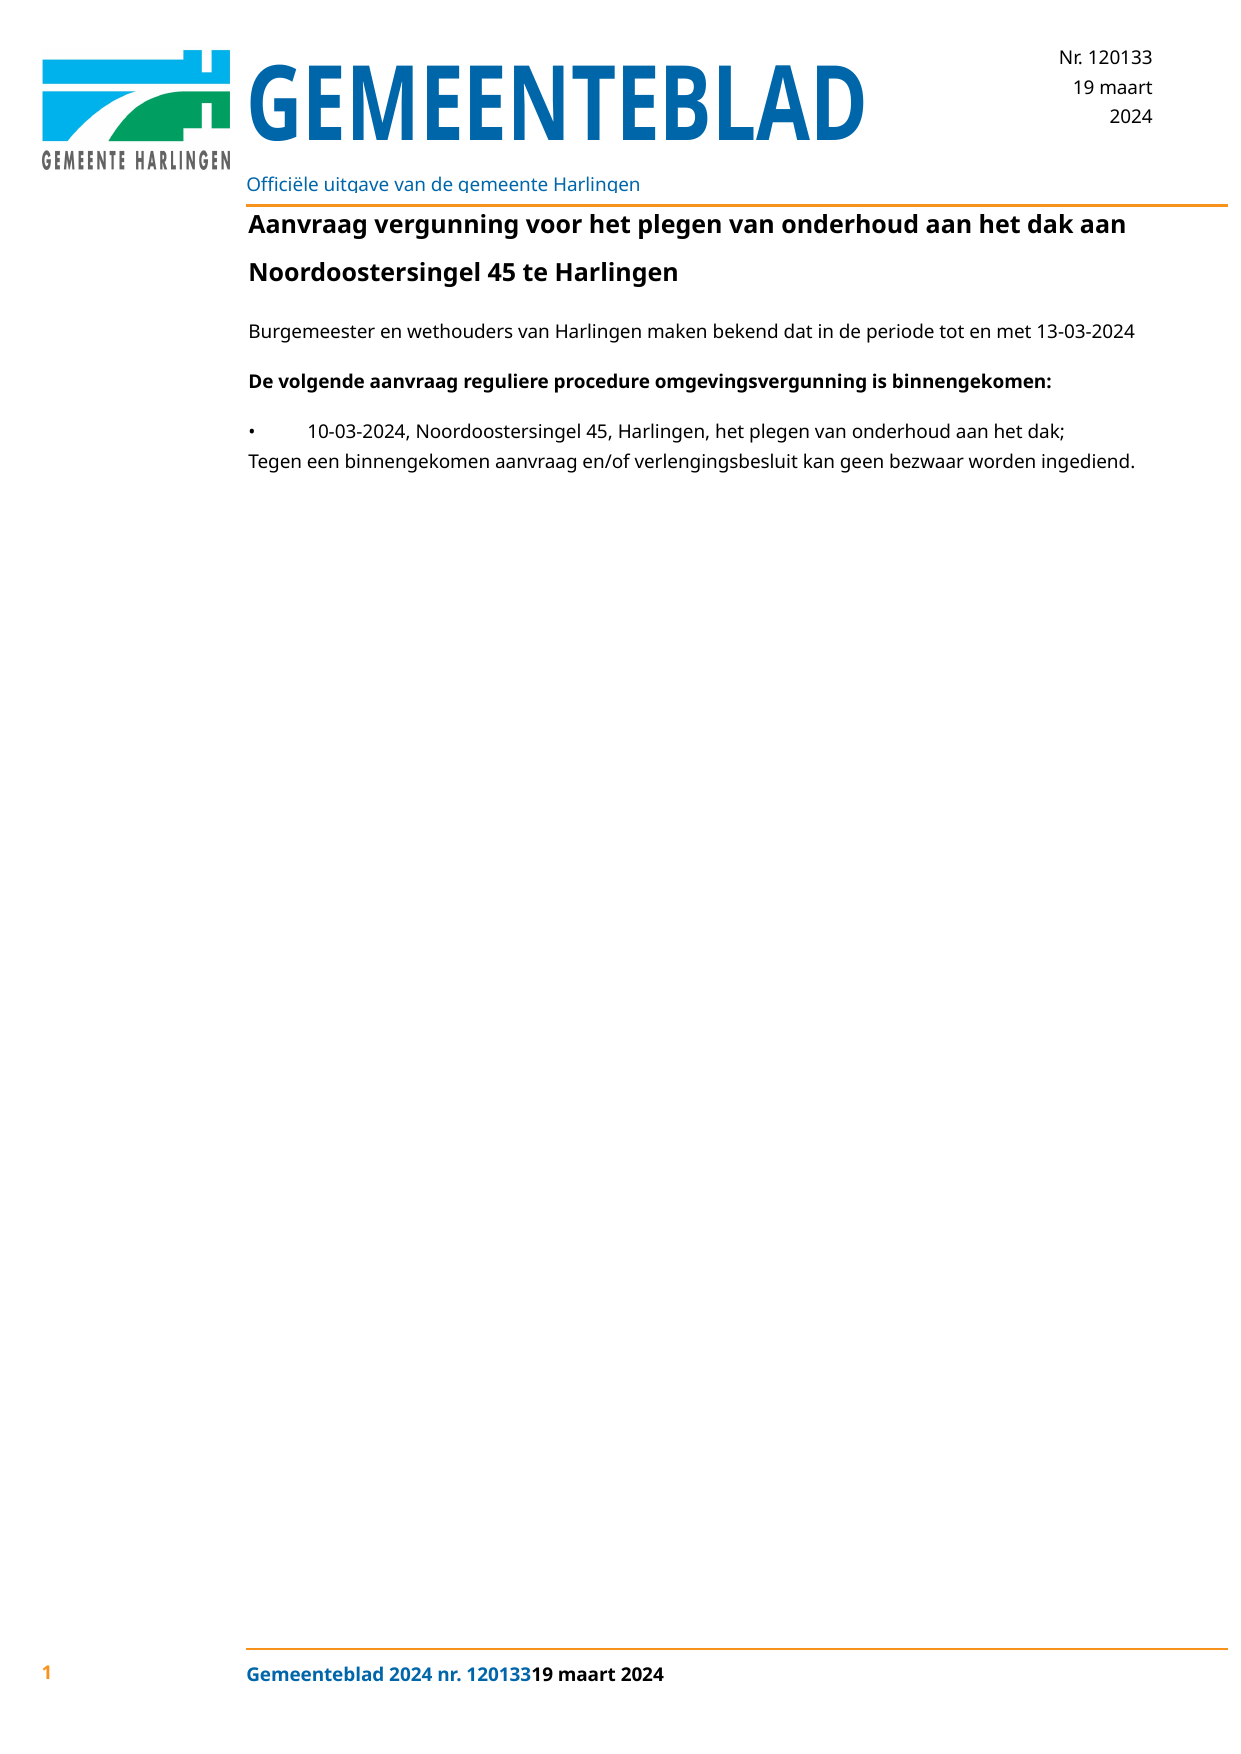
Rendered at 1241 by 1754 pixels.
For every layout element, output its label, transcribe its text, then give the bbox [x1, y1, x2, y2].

picture [41, 47, 231, 172]
list 10-03-2024, Noordoostersingel 45, Harlingen, het plegen van onderhoud aan het dak; [248, 419, 1152, 444]
text Aanvraag vergunning voor het plegen van onderhoud aan het dak aan Noordoostersingel 45 te Harlingen [248, 207, 1152, 288]
text De volgende aanvraag reguliere procedure omgevingsvergunning is binnengekomen: [248, 368, 1152, 394]
text Tegen een binnengekomen aanvraag en/of verlengingsbesluit kan geen bezwaar worden ingediend. [248, 448, 1152, 474]
text Burgemeester en wethouders van Harlingen maken bekend dat in de periode tot en met 13-03-2024 [248, 318, 1152, 344]
